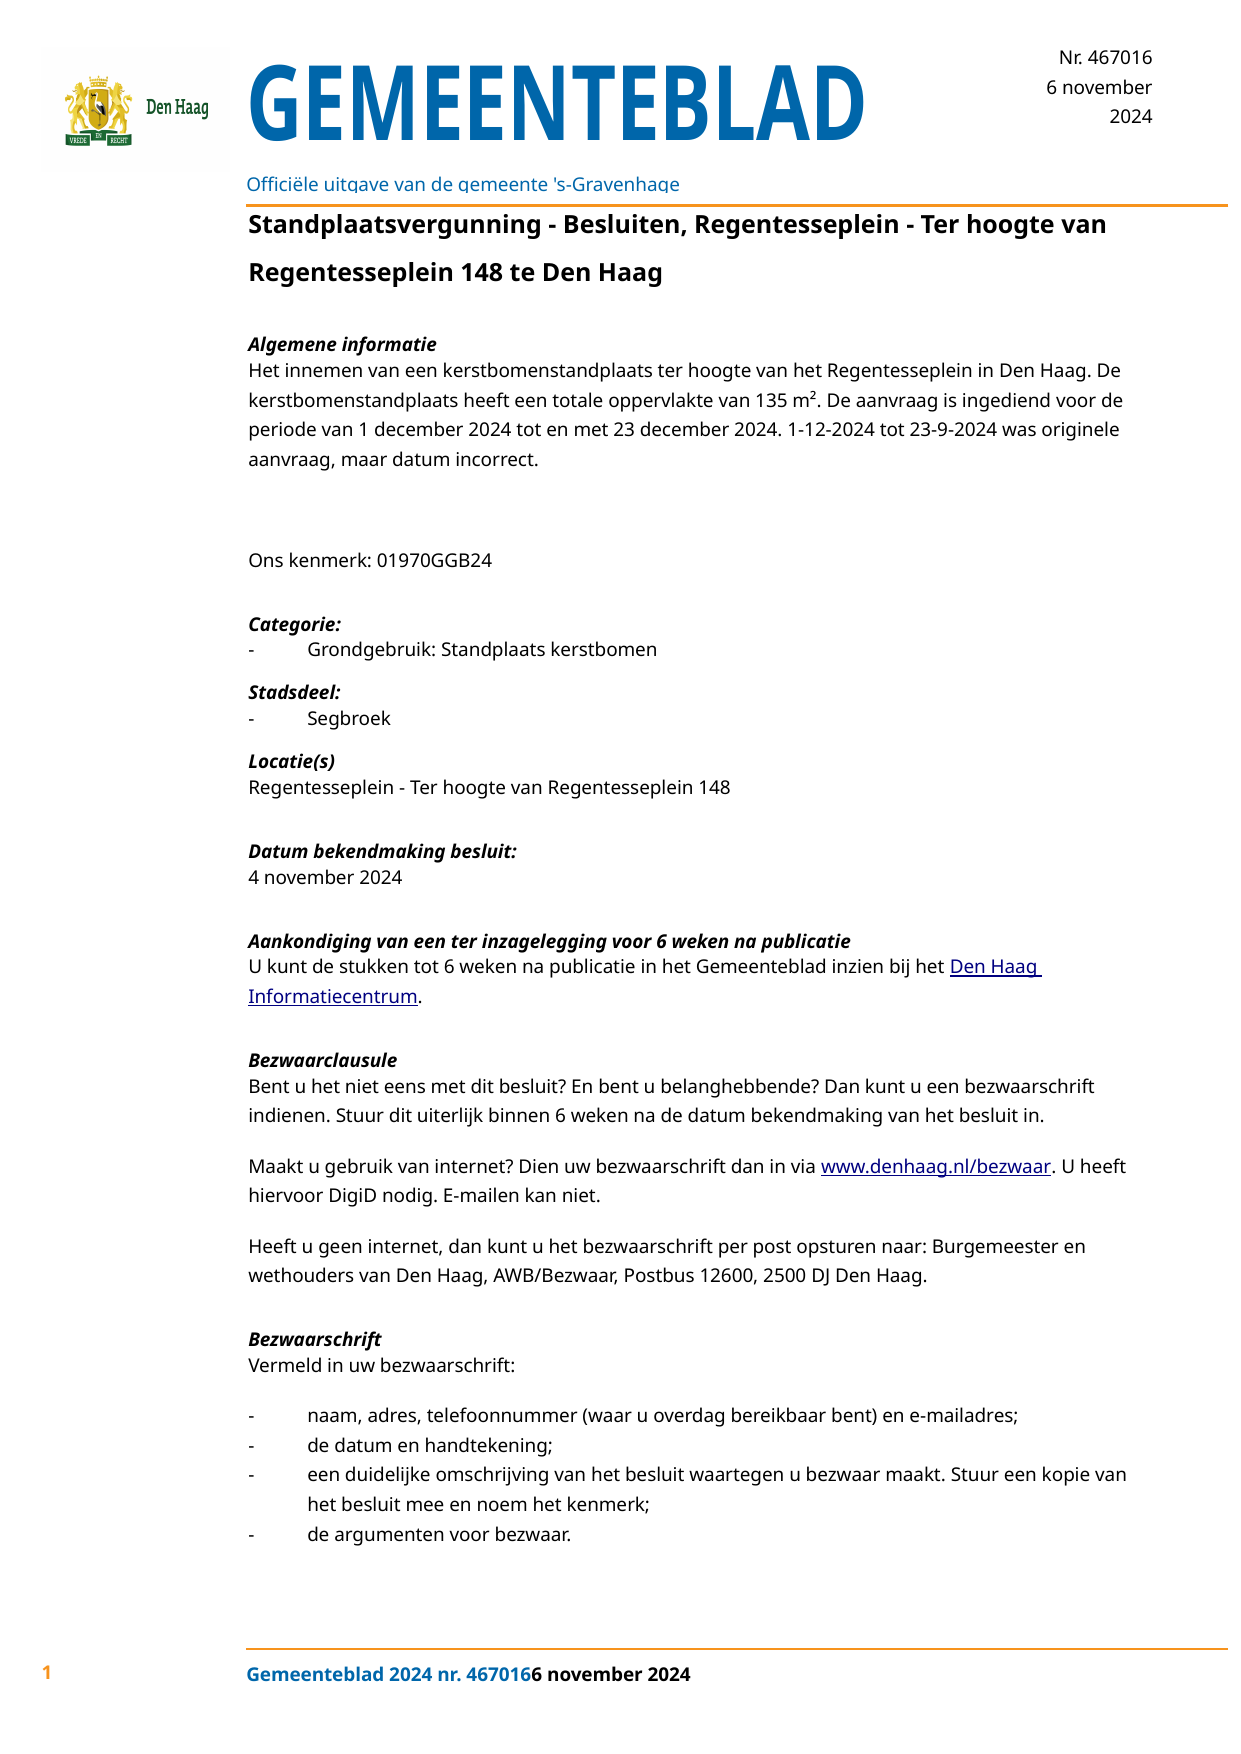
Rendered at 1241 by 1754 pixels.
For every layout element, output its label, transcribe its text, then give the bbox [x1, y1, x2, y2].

text Bezwaarschrift [248, 1326, 1152, 1352]
list de argumenten voor bezwaar. [248, 1521, 1152, 1547]
text Ons kenmerk: 01970GGB24 [248, 547, 1152, 572]
text Aankondiging van een ter inzagelegging voor 6 weken na publicatie [248, 928, 1152, 953]
text Stadsdeel: [248, 679, 1152, 705]
text Regentesseplein - Ter hoogte van Regentesseplein 148 [248, 774, 1152, 800]
text Maakt u gebruik van internet? Dien uw bezwaarschrift dan in via www.denhaag.nl/bezwaar. U heeft hiervoor DigiD nodig. E-mailen kan niet. [248, 1153, 1152, 1208]
text Algemene informatie [248, 331, 1152, 357]
text 4 november 2024 [248, 864, 1152, 889]
list Grondgebruik: Standplaats kerstbomen [248, 636, 1152, 662]
list een duidelijke omschrijving van het besluit waartegen u bezwaar maakt. Stuur een kopie van het besluit mee en noem het kenmerk; [248, 1462, 1152, 1517]
text Categorie: [248, 611, 1152, 636]
text U kunt de stukken tot 6 weken na publicatie in het Gemeenteblad inzien bij het Den Haag Informatiecentrum. [248, 953, 1152, 1009]
list de datum en handtekening; [248, 1432, 1152, 1458]
text Bent u het niet eens met dit besluit? En bent u belanghebbende? Dan kunt u een bezwaarschrift indienen. Stuur dit uiterlijk binnen 6 weken na de datum bekendmaking van het besluit in. [248, 1073, 1152, 1128]
text Vermeld in uw bezwaarschrift: [248, 1352, 1152, 1378]
text Locatie(s) [248, 748, 1152, 774]
list naam, adres, telefoonnummer (waar u overdag bereikbaar bent) en e-mailadres; [248, 1402, 1152, 1428]
text Datum bekendmaking besluit: [248, 838, 1152, 864]
text Standplaatsvergunning - Besluiten, Regentesseplein - Ter hoogte van Regentesseplein 148 te Den Haag [248, 207, 1152, 288]
picture [41, 47, 231, 172]
text Het innemen van een kerstbomenstandplaats ter hoogte van het Regentesseplein in Den Haag. De kerstbomenstandplaats heeft een totale oppervlakte van 135 m². De aanvraag is ingediend voor de periode van 1 december 2024 tot en met 23 december 2024. 1-12-2024 tot 23-9-2024 was originele aanvraag, maar datum incorrect. [248, 357, 1152, 472]
text Heeft u geen internet, dan kunt u het bezwaarschrift per post opsturen naar: Burgemeester en wethouders van Den Haag, AWB/Bezwaar, Postbus 12600, 2500 DJ Den Haag. [248, 1233, 1152, 1288]
text Bezwaarclausule [248, 1047, 1152, 1073]
list Segbroek [248, 705, 1152, 731]
